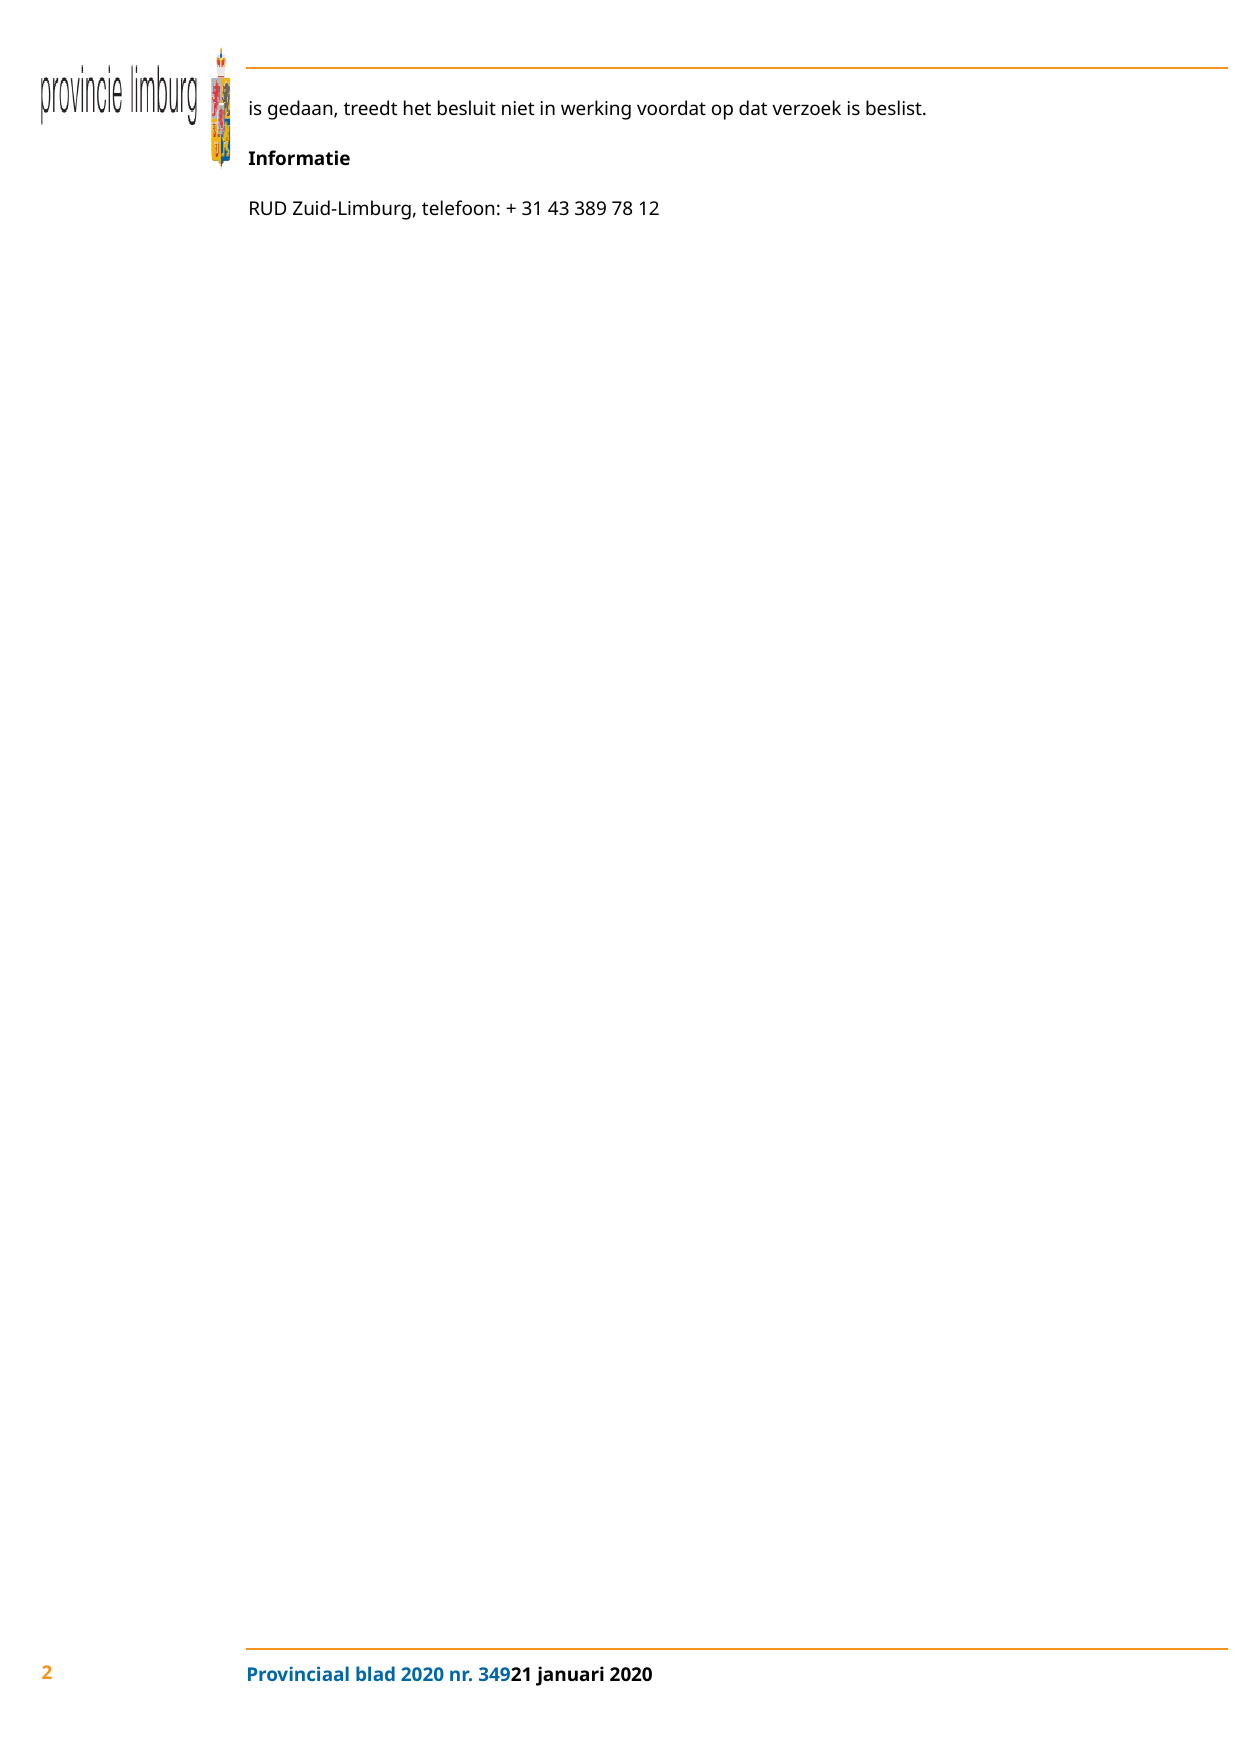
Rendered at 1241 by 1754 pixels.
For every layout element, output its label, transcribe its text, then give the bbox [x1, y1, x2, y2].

text is gedaan, treedt het besluit niet in werking voordat op dat verzoek is beslist. [248, 95, 1152, 121]
text Informatie [248, 145, 1152, 171]
text RUD Zuid-Limburg, telefoon: + 31 43 389 78 12 [248, 196, 1152, 221]
picture [41, 47, 231, 172]
